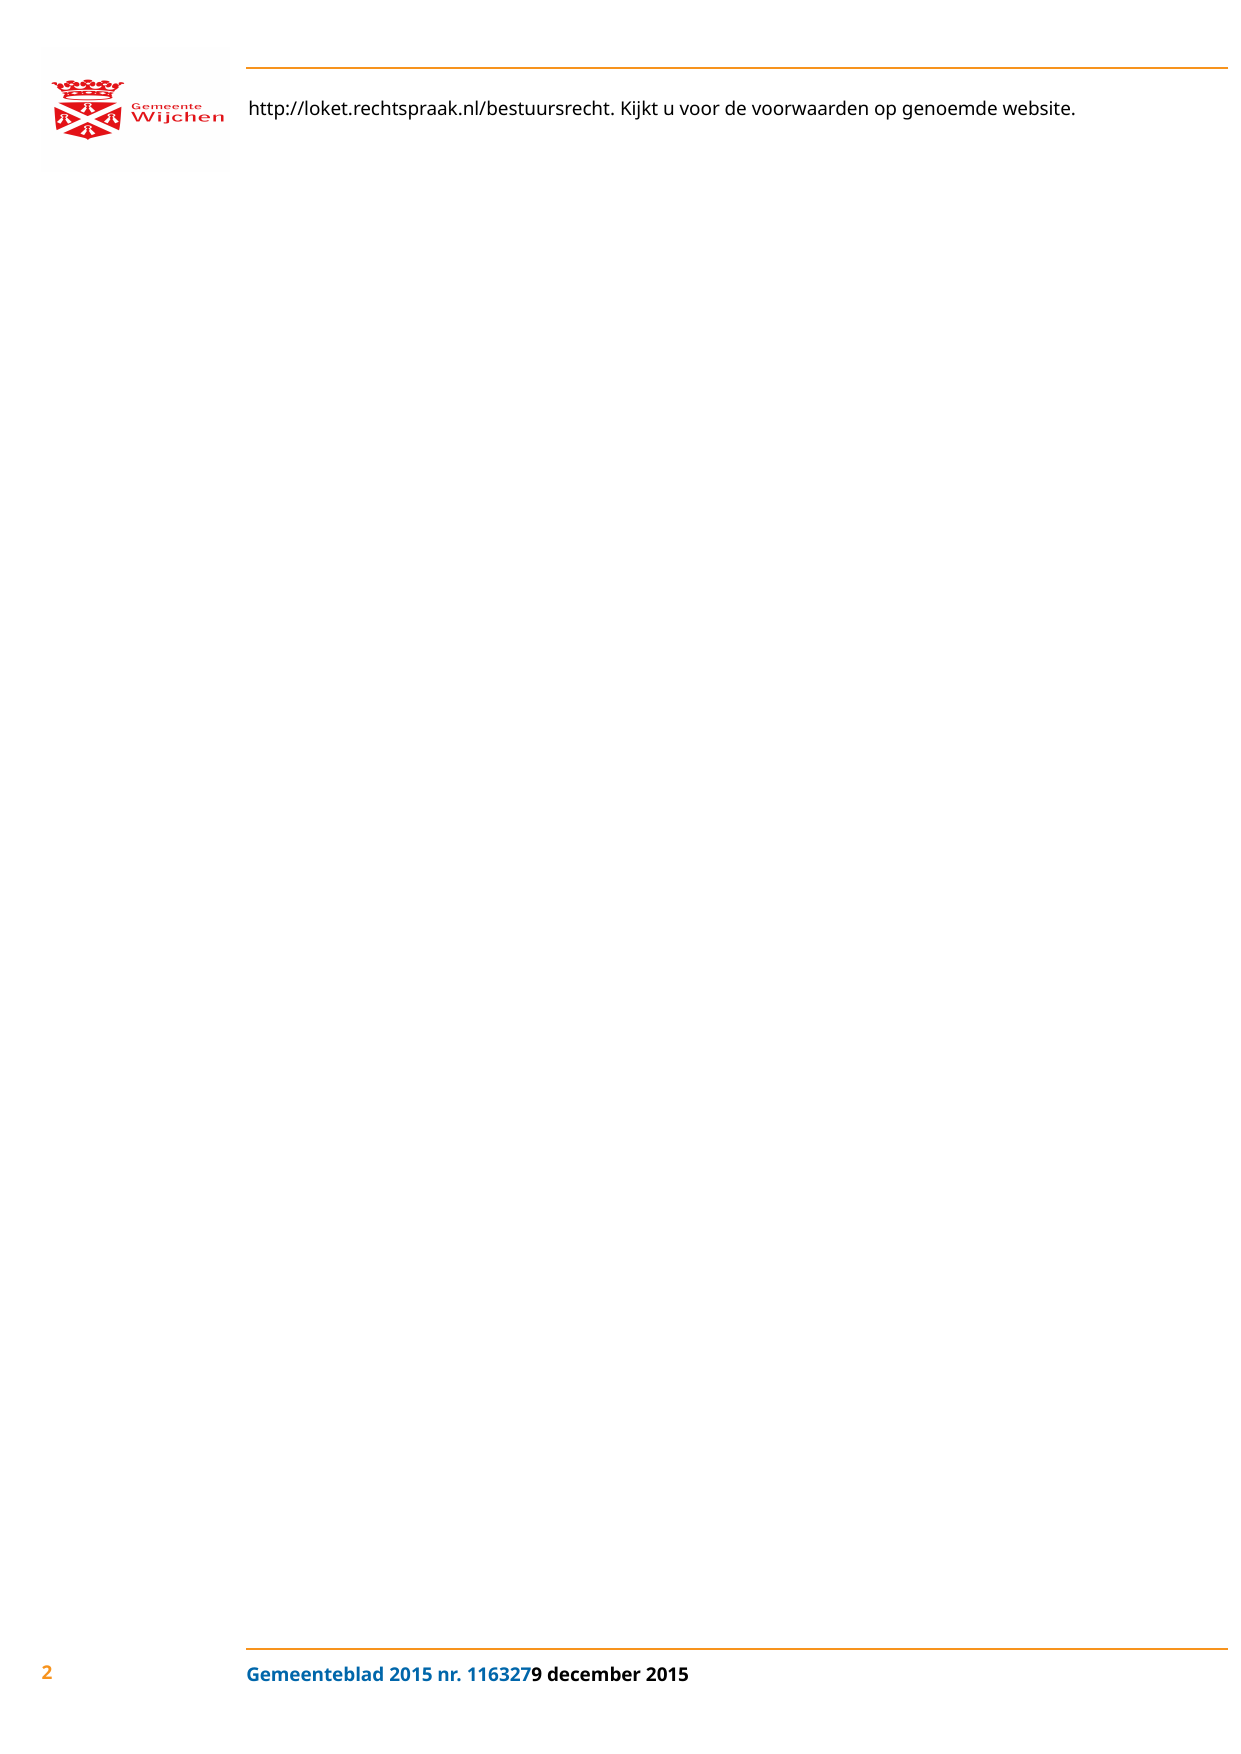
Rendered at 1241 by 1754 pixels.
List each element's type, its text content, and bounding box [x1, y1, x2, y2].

text http://loket.rechtspraak.nl/bestuursrecht. Kijkt u voor de voorwaarden op genoemde website. [248, 95, 1152, 121]
picture [41, 47, 231, 172]
